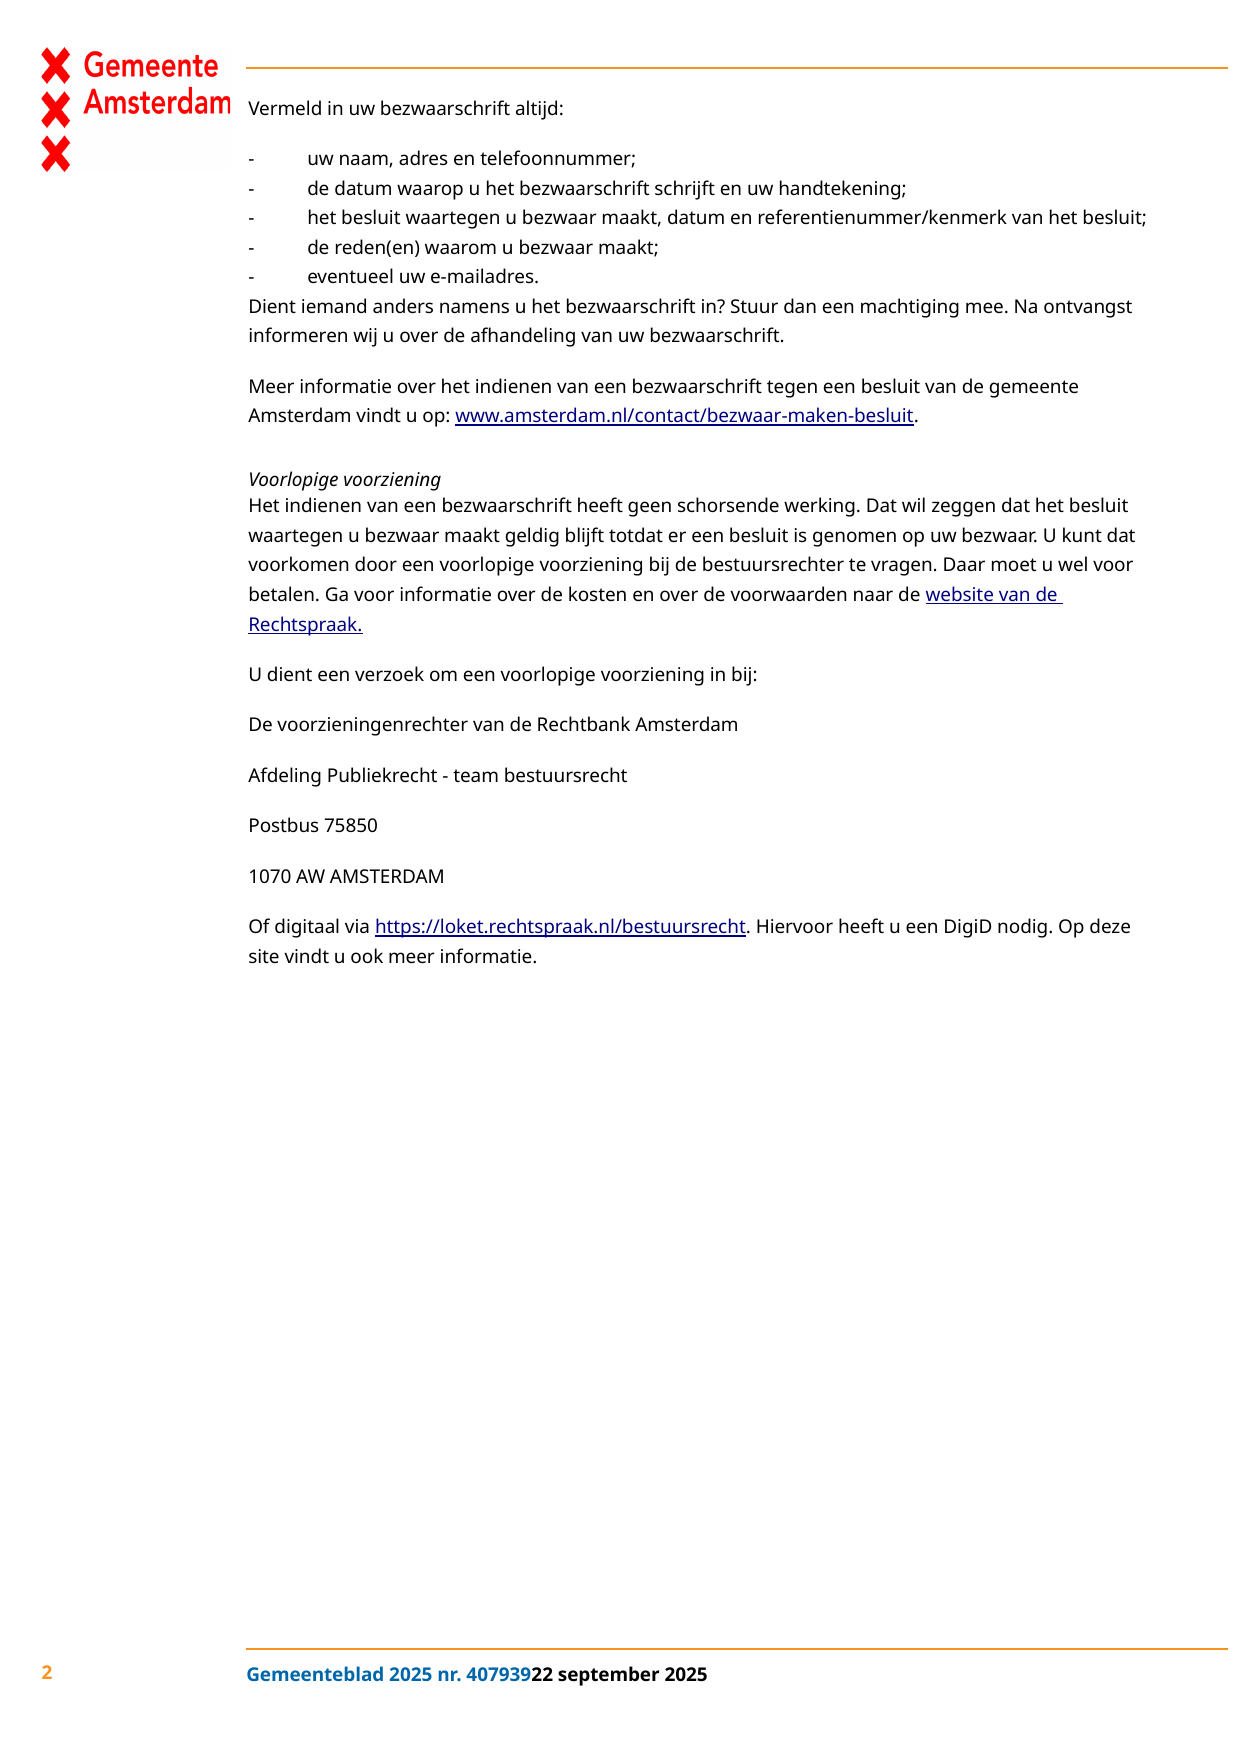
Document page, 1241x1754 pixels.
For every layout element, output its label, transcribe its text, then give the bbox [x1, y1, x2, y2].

picture [41, 47, 231, 172]
text Dient iemand anders namens u het bezwaarschrift in? Stuur dan een machtiging mee. Na ontvangst informeren wij u over de afhandeling van uw bezwaarschrift. [248, 293, 1152, 348]
text Afdeling Publiekrecht - team bestuursrecht [248, 762, 1152, 788]
text Meer informatie over het indienen van een bezwaarschrift tegen een besluit van de gemeente Amsterdam vindt u op: www.amsterdam.nl/contact/bezwaar-maken-besluit. [248, 373, 1152, 428]
text De voorzieningenrechter van de Rechtbank Amsterdam [248, 712, 1152, 737]
text 1070 AW AMSTERDAM [248, 863, 1152, 888]
text Postbus 75850 [248, 812, 1152, 838]
text Of digitaal via https://loket.rechtspraak.nl/bestuursrecht. Hiervoor heeft u een DigiD nodig. Op deze site vindt u ook meer informatie. [248, 913, 1152, 968]
list eventueel uw e-mailadres. [248, 263, 1152, 289]
text Voorlopige voorziening [248, 467, 1152, 492]
list de datum waarop u het bezwaarschrift schrijft en uw handtekening; [248, 175, 1152, 201]
text Vermeld in uw bezwaarschrift altijd: [248, 95, 1152, 121]
text U dient een verzoek om een voorlopige voorziening in bij: [248, 661, 1152, 687]
list de reden(en) waarom u bezwaar maakt; [248, 234, 1152, 260]
list het besluit waartegen u bezwaar maakt, datum en referentienummer/kenmerk van het besluit; [248, 204, 1152, 230]
list uw naam, adres en telefoonnummer; [248, 145, 1152, 171]
text Het indienen van een bezwaarschrift heeft geen schorsende werking. Dat wil zeggen dat het besluit waartegen u bezwaar maakt geldig blijft totdat er een besluit is genomen op uw bezwaar. U kunt dat voorkomen door een voorlopige voorziening bij de bestuursrechter te vragen. Daar moet u wel voor betalen. Ga voor informatie over de kosten en over de voorwaarden naar de website van de Rechtspraak. [248, 492, 1152, 636]
